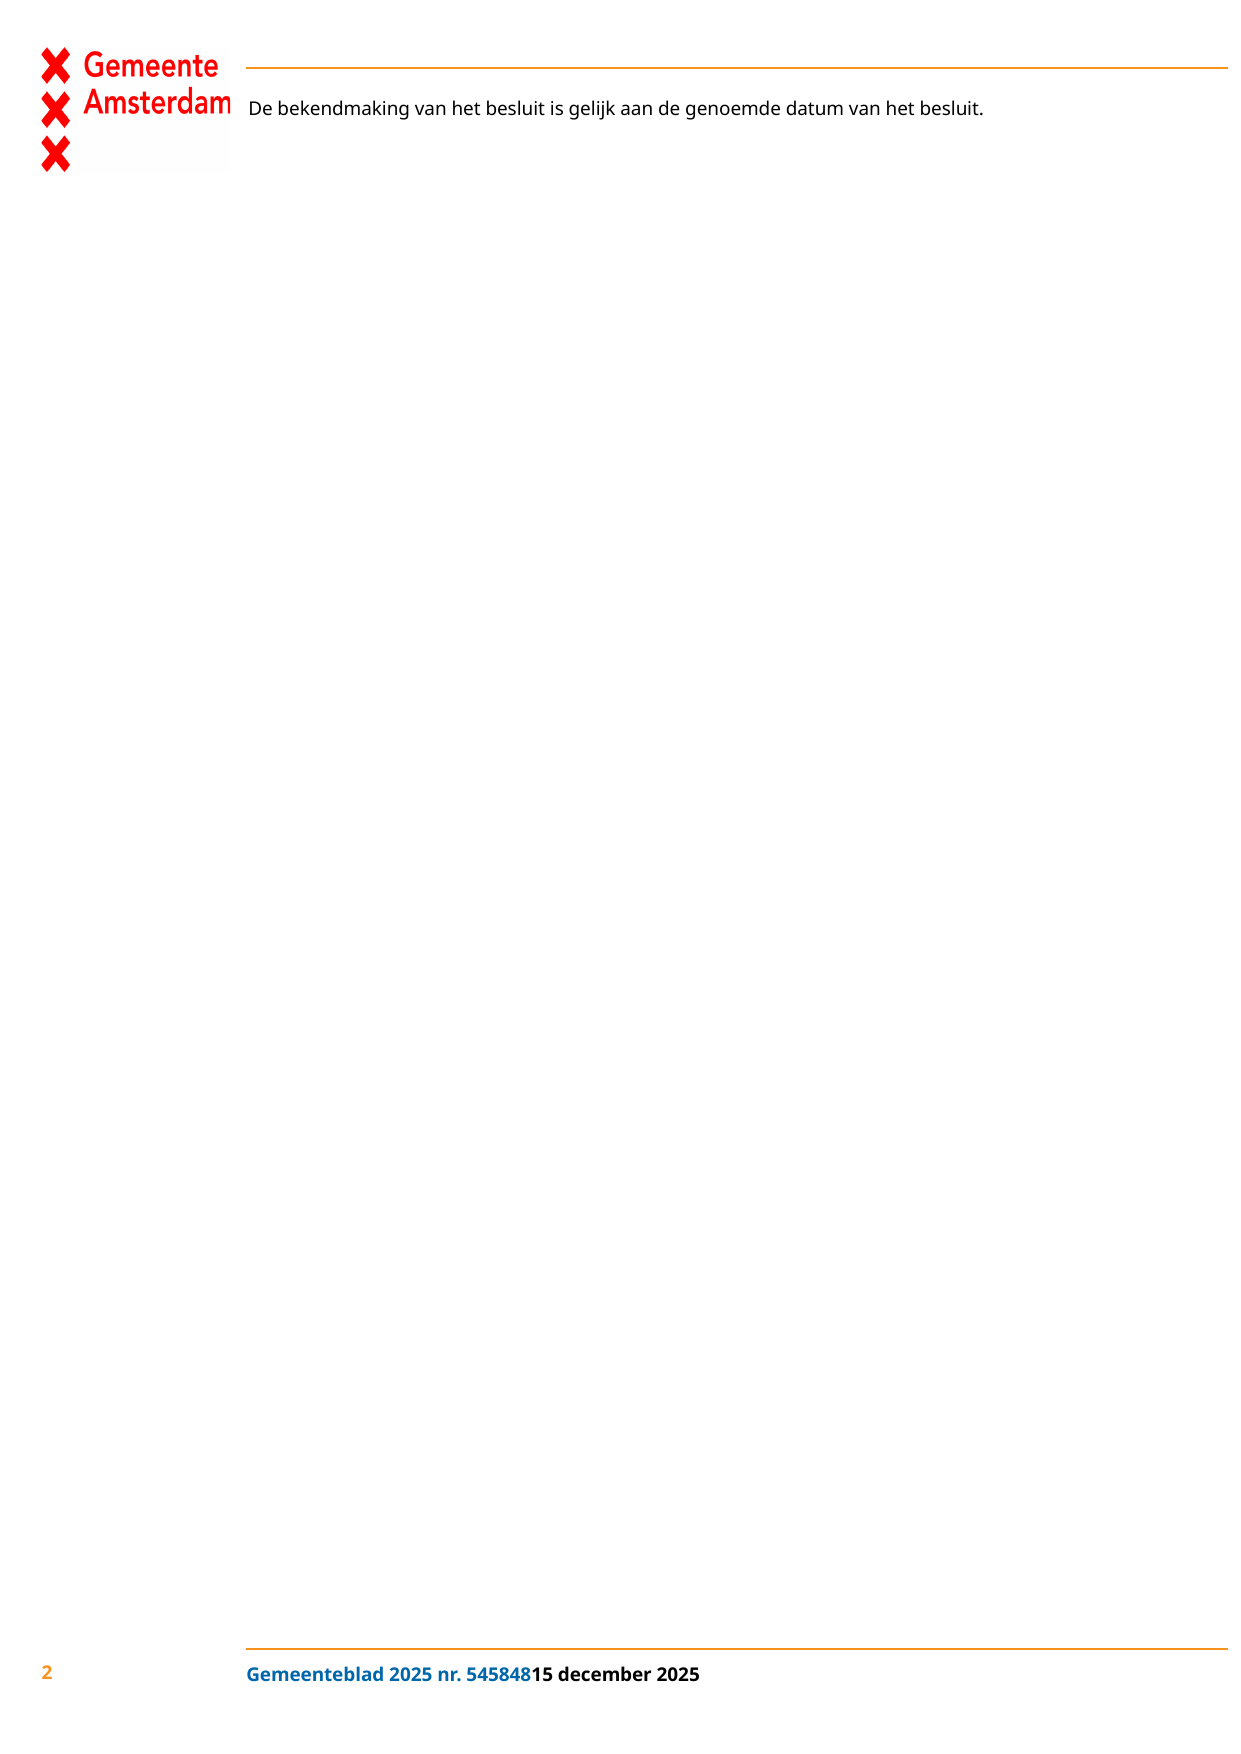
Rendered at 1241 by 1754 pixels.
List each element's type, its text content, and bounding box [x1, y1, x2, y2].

picture [41, 47, 231, 172]
text De bekendmaking van het besluit is gelijk aan de genoemde datum van het besluit. [248, 95, 1152, 121]
